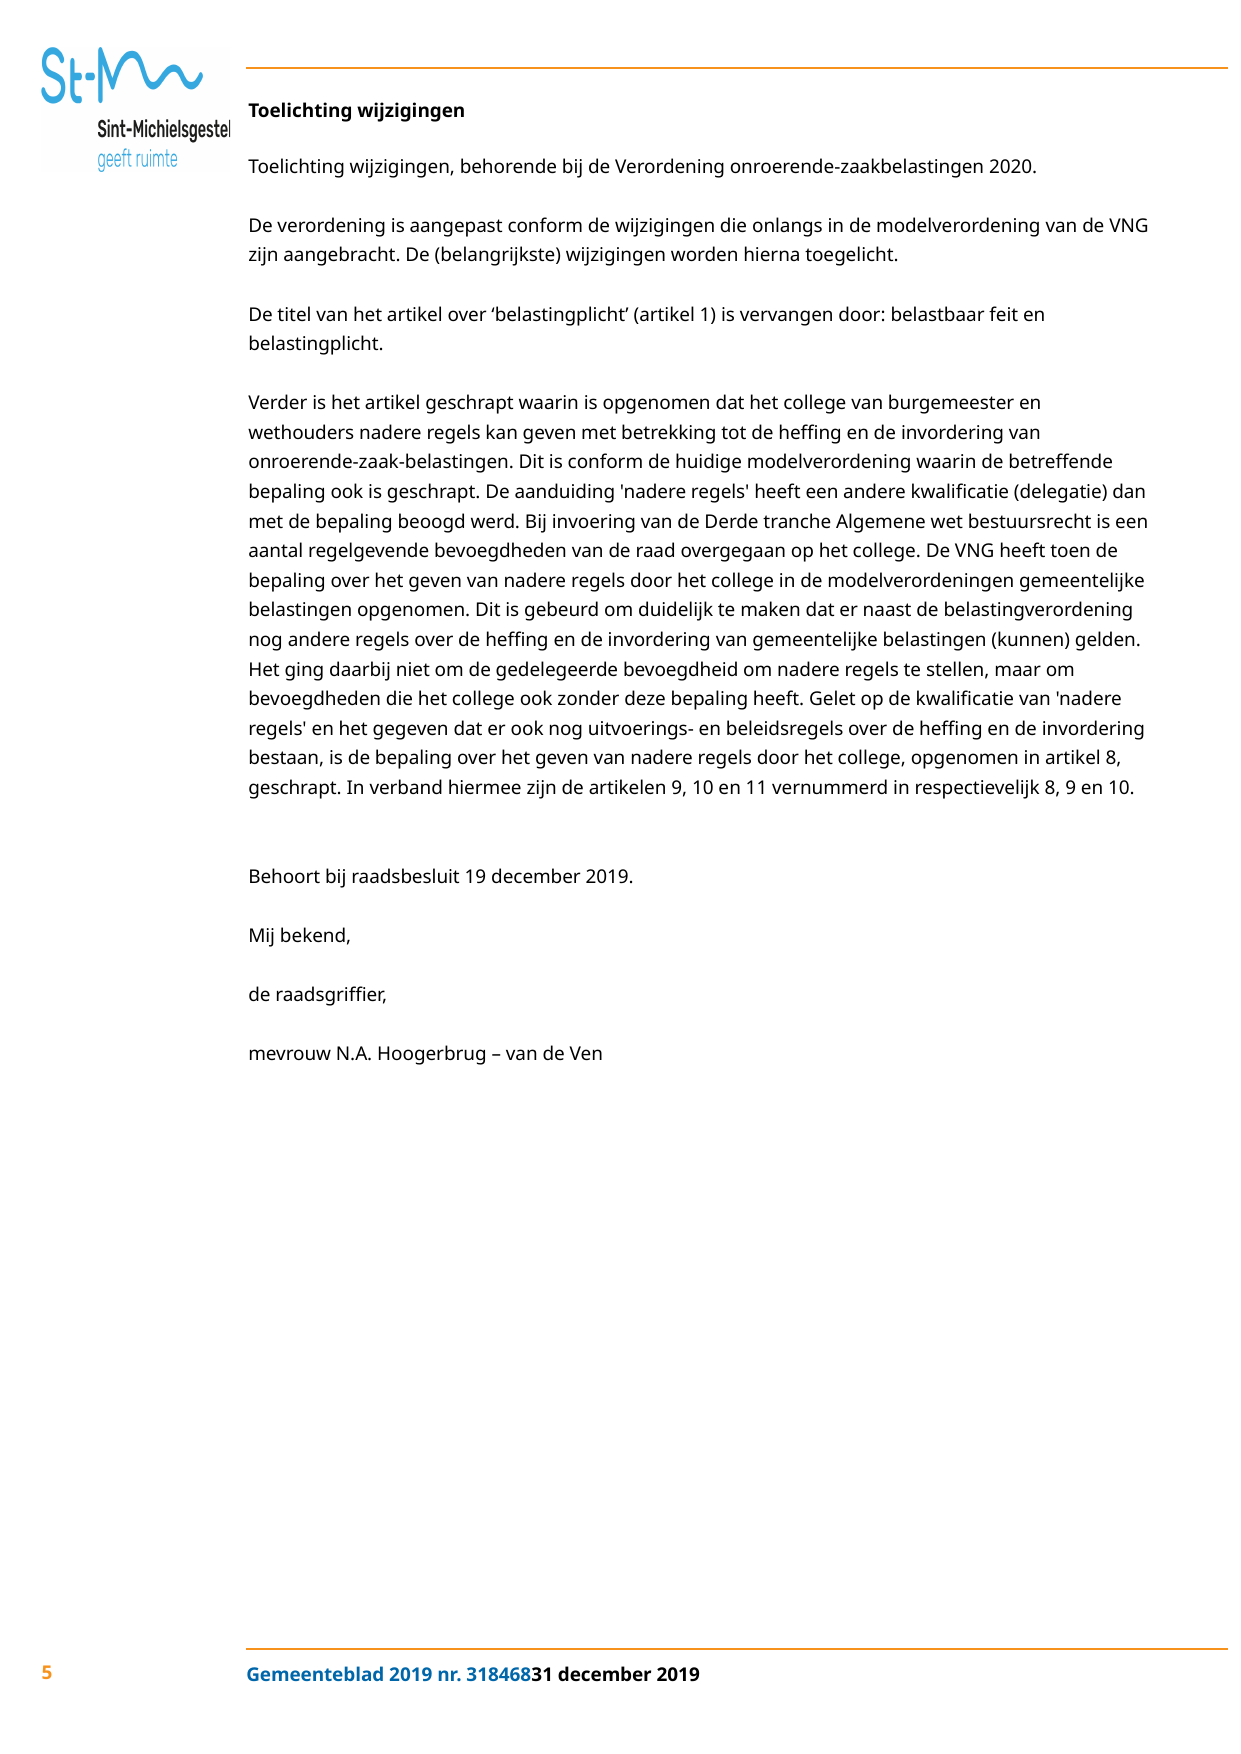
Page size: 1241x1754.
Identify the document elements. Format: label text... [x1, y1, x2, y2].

text De verordening is aangepast conform de wijzigingen die onlangs in de modelverordening van de VNG zijn aangebracht. De (belangrijkste) wijzigingen worden hierna toegelicht. [248, 212, 1152, 267]
text De titel van het artikel over ‘belastingplicht’ (artikel 1) is vervangen door: belastbaar feit en belastingplicht. [248, 301, 1152, 356]
text Toelichting wijzigingen, behorende bij de Verordening onroerende-zaakbelastingen 2020. [248, 153, 1152, 179]
text Behoort bij raadsbesluit 19 december 2019. [248, 863, 1152, 889]
text de raadsgriffier, [248, 981, 1152, 1007]
text Verder is het artikel geschrapt waarin is opgenomen dat het college van burgemeester en wethouders nadere regels kan geven met betrekking tot de heffing en de invordering van onroerende-zaak-belastingen. Dit is conform de huidige modelverordening waarin de betreffende bepaling ook is geschrapt. De aanduiding 'nadere regels' heeft een andere kwalificatie (delegatie) dan met de bepaling beoogd werd. Bij invoering van de Derde tranche Algemene wet bestuursrecht is een aantal regelgevende bevoegdheden van de raad overgegaan op het college. De VNG heeft toen de bepaling over het geven van nadere regels door het college in de modelverordeningen gemeentelijke belastingen opgenomen. Dit is gebeurd om duidelijk te maken dat er naast de belastingverordening nog andere regels over de heffing en de invordering van gemeentelijke belastingen (kunnen) gelden. Het ging daarbij niet om de gedelegeerde bevoegdheid om nadere regels te stellen, maar om bevoegdheden die het college ook zonder deze bepaling heeft. Gelet op de kwalificatie van 'nadere regels' en het gegeven dat er ook nog uitvoerings- en beleidsregels over de heffing en de invordering bestaan, is de bepaling over het geven van nadere regels door het college, opgenomen in artikel 8, geschrapt. In verband hiermee zijn de artikelen 9, 10 en 11 vernummerd in respectievelijk 8, 9 en 10. [248, 389, 1152, 800]
picture [41, 47, 231, 172]
text Mij bekend, [248, 922, 1152, 948]
text mevrouw N.A. Hoogerbrug – van de Ven [248, 1040, 1152, 1066]
text Toelichting wijzigingen [248, 95, 1152, 123]
